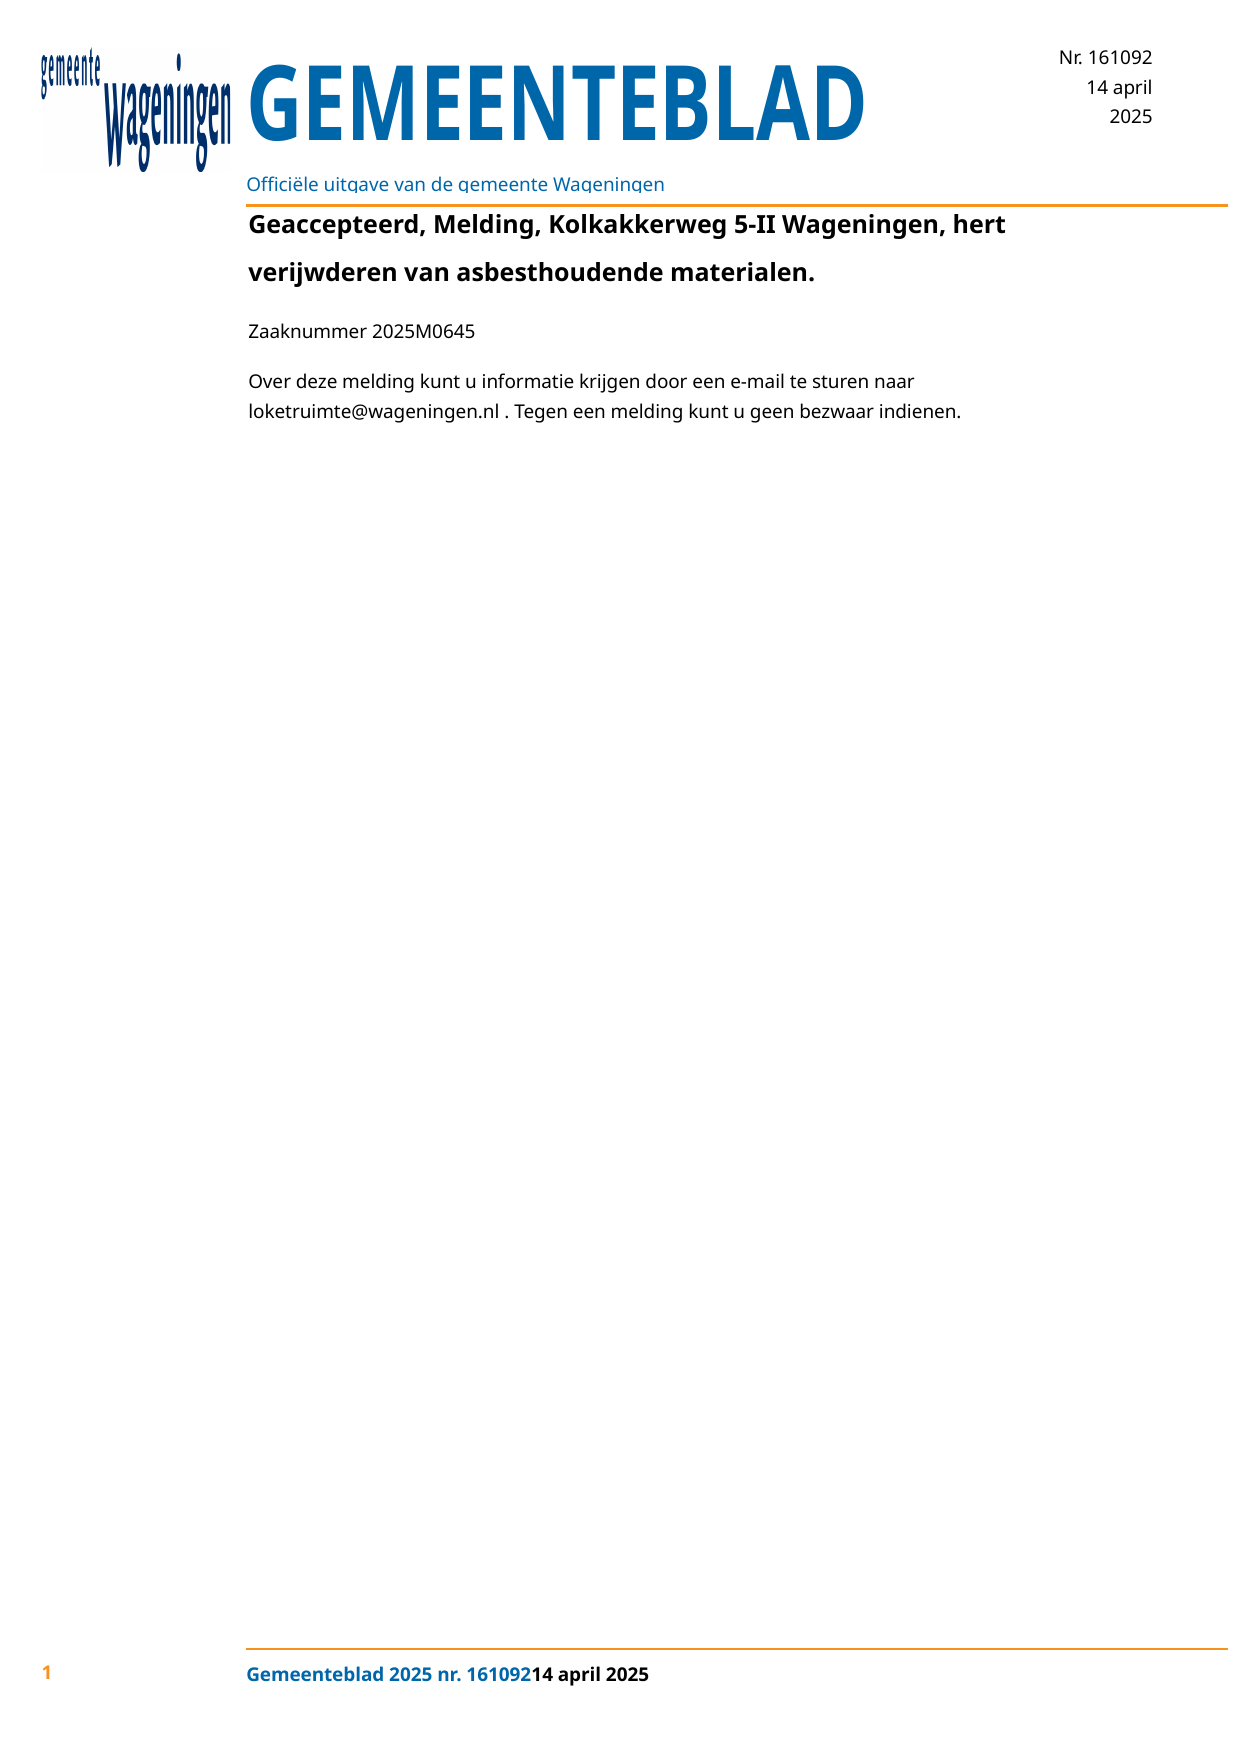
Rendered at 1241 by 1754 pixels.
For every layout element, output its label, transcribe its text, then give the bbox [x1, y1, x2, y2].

picture [41, 47, 231, 172]
text Over deze melding kunt u informatie krijgen door een e-mail te sturen naar loketruimte@wageningen.nl . Tegen een melding kunt u geen bezwaar indienen. [248, 368, 1152, 424]
text Geaccepteerd, Melding, Kolkakkerweg 5-II Wageningen, hert verijwderen van asbesthoudende materialen. [248, 207, 1152, 288]
text Zaaknummer 2025M0645 [248, 318, 1152, 344]
